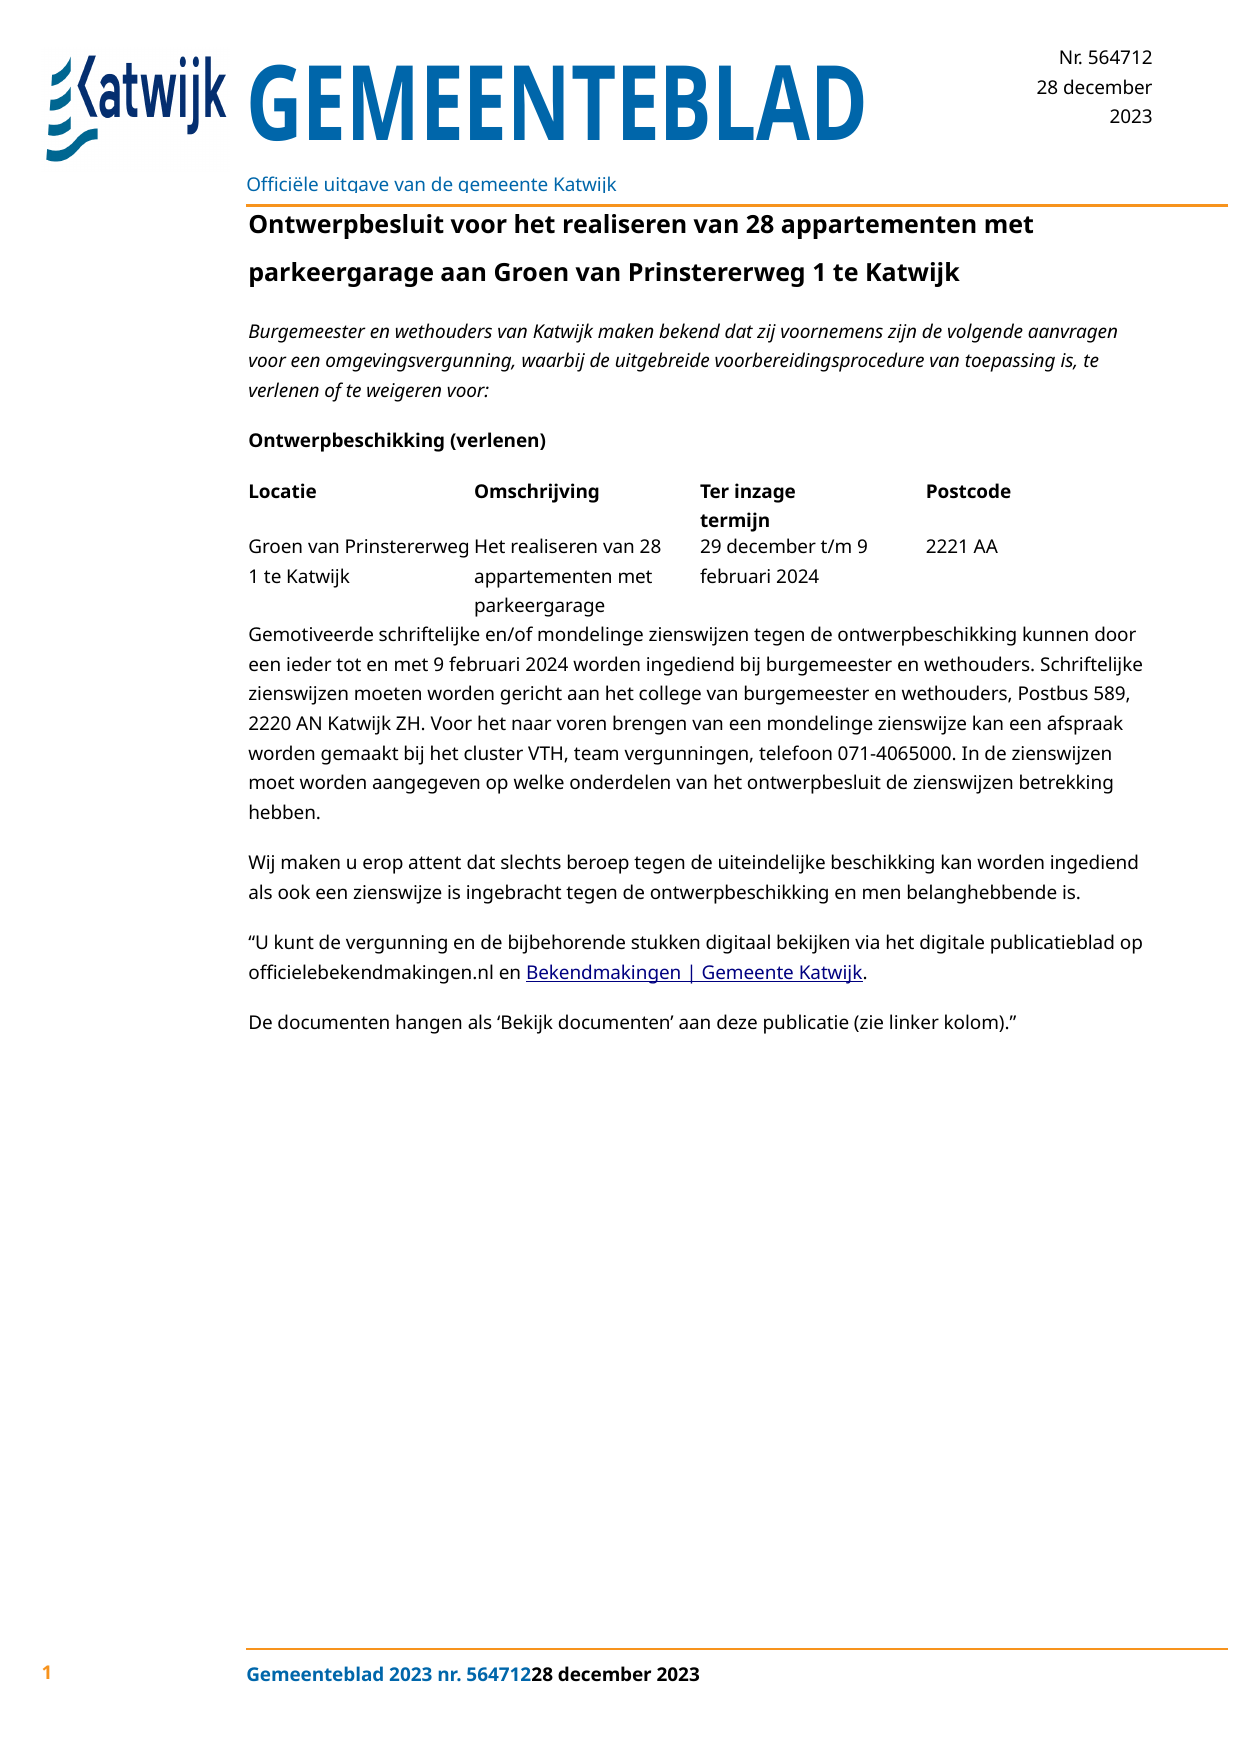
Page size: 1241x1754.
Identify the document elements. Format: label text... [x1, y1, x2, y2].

table_header Ter inzage termijn [700, 478, 926, 533]
text Gemotiveerde schriftelijke en/of mondelinge zienswijzen tegen de ontwerpbeschikking kunnen door een ieder tot en met 9 februari 2024 worden ingediend bij burgemeester en wethouders. Schriftelijke zienswijzen moeten worden gericht aan het college van burgemeester en wethouders, Postbus 589, 2220 AN Katwijk ZH. Voor het naar voren brengen van een mondelinge zienswijze kan een afspraak worden gemaakt bij het cluster VTH, team vergunningen, telefoon 071-4065000. In de zienswijzen moet worden aangegeven op welke onderdelen van het ontwerpbesluit de zienswijzen betrekking hebben. [248, 621, 1152, 825]
text Ontwerpbesluit voor het realiseren van 28 appartementen met parkeergarage aan Groen van Prinstererweg 1 te Katwijk [248, 207, 1152, 288]
table_cell Het realiseren van 28 appartementen met parkeergarage [474, 533, 700, 618]
table_header Locatie [248, 478, 474, 533]
text Burgemeester en wethouders van Katwijk maken bekend dat zij voornemens zijn de volgende aanvragen voor een omgevingsvergunning, waarbij de uitgebreide voorbereidingsprocedure van toepassing is, te verlenen of te weigeren voor: [248, 318, 1152, 403]
text Ontwerpbeschikking (verlenen) [248, 427, 1152, 453]
table_cell Groen van Prinstererweg 1 te Katwijk [248, 533, 474, 618]
table_header Omschrijving [474, 478, 700, 533]
table_cell 2221 AA [926, 533, 1152, 618]
text De documenten hangen als ‘Bekijk documenten’ aan deze publicatie (zie linker kolom).” [248, 1009, 1152, 1035]
table_cell 29 december t/m 9 februari 2024 [700, 533, 926, 618]
picture [41, 47, 231, 172]
text Wij maken u erop attent dat slechts beroep tegen de uiteindelijke beschikking kan worden ingediend als ook een zienswijze is ingebracht tegen de ontwerpbeschikking en men belanghebbende is. [248, 849, 1152, 905]
text “U kunt de vergunning en de bijbehorende stukken digitaal bekijken via het digitale publicatieblad op officielebekendmakingen.nl en Bekendmakingen | Gemeente Katwijk. [248, 929, 1152, 985]
table_header Postcode [926, 478, 1152, 533]
